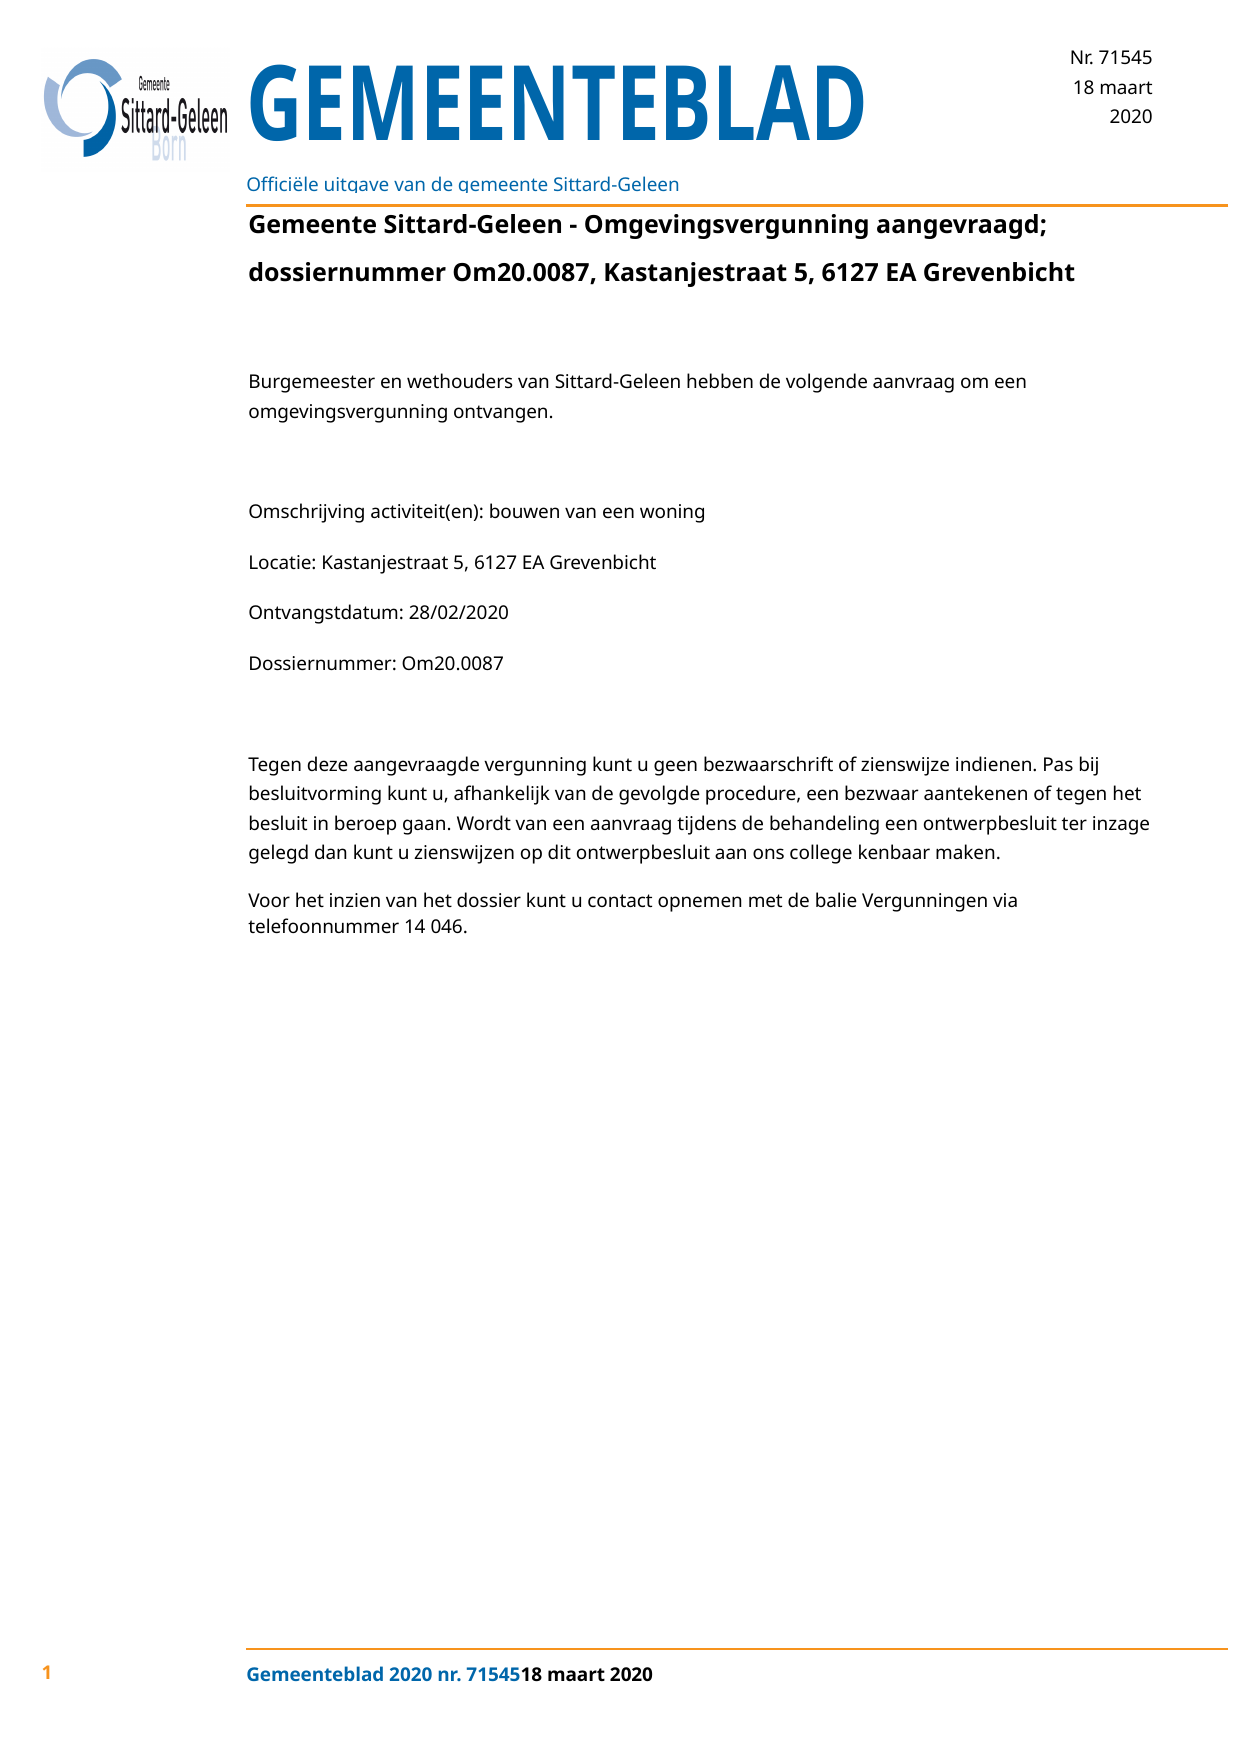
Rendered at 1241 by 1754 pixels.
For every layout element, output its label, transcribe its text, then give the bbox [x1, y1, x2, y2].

text Gemeente Sittard-Geleen - Omgevingsvergunning aangevraagd; dossiernummer Om20.0087, Kastanjestraat 5, 6127 EA Grevenbicht [248, 207, 1152, 288]
text Dossiernummer: Om20.0087 [248, 650, 1152, 676]
text Ontvangstdatum: 28/02/2020 [248, 599, 1152, 625]
text Voor het inzien van het dossier kunt u contact opnemen met de balie Vergunningen via telefoonnummer 14 046. [248, 887, 1152, 939]
text Omschrijving activiteit(en): bouwen van een woning [248, 499, 1152, 524]
text Tegen deze aangevraagde vergunning kunt u geen bezwaarschrift of zienswijze indienen. Pas bij besluitvorming kunt u, afhankelijk van de gevolgde procedure, een bezwaar aantekenen of tegen het besluit in beroep gaan. Wordt van een aanvraag tijdens de behandeling een ontwerpbesluit ter inzage gelegd dan kunt u zienswijzen op dit ontwerpbesluit aan ons college kenbaar maken. [248, 751, 1152, 865]
text Locatie: Kastanjestraat 5, 6127 EA Grevenbicht [248, 549, 1152, 575]
text Burgemeester en wethouders van Sittard-Geleen hebben de volgende aanvraag om een omgevingsvergunning ontvangen. [248, 368, 1152, 424]
picture [41, 47, 231, 172]
